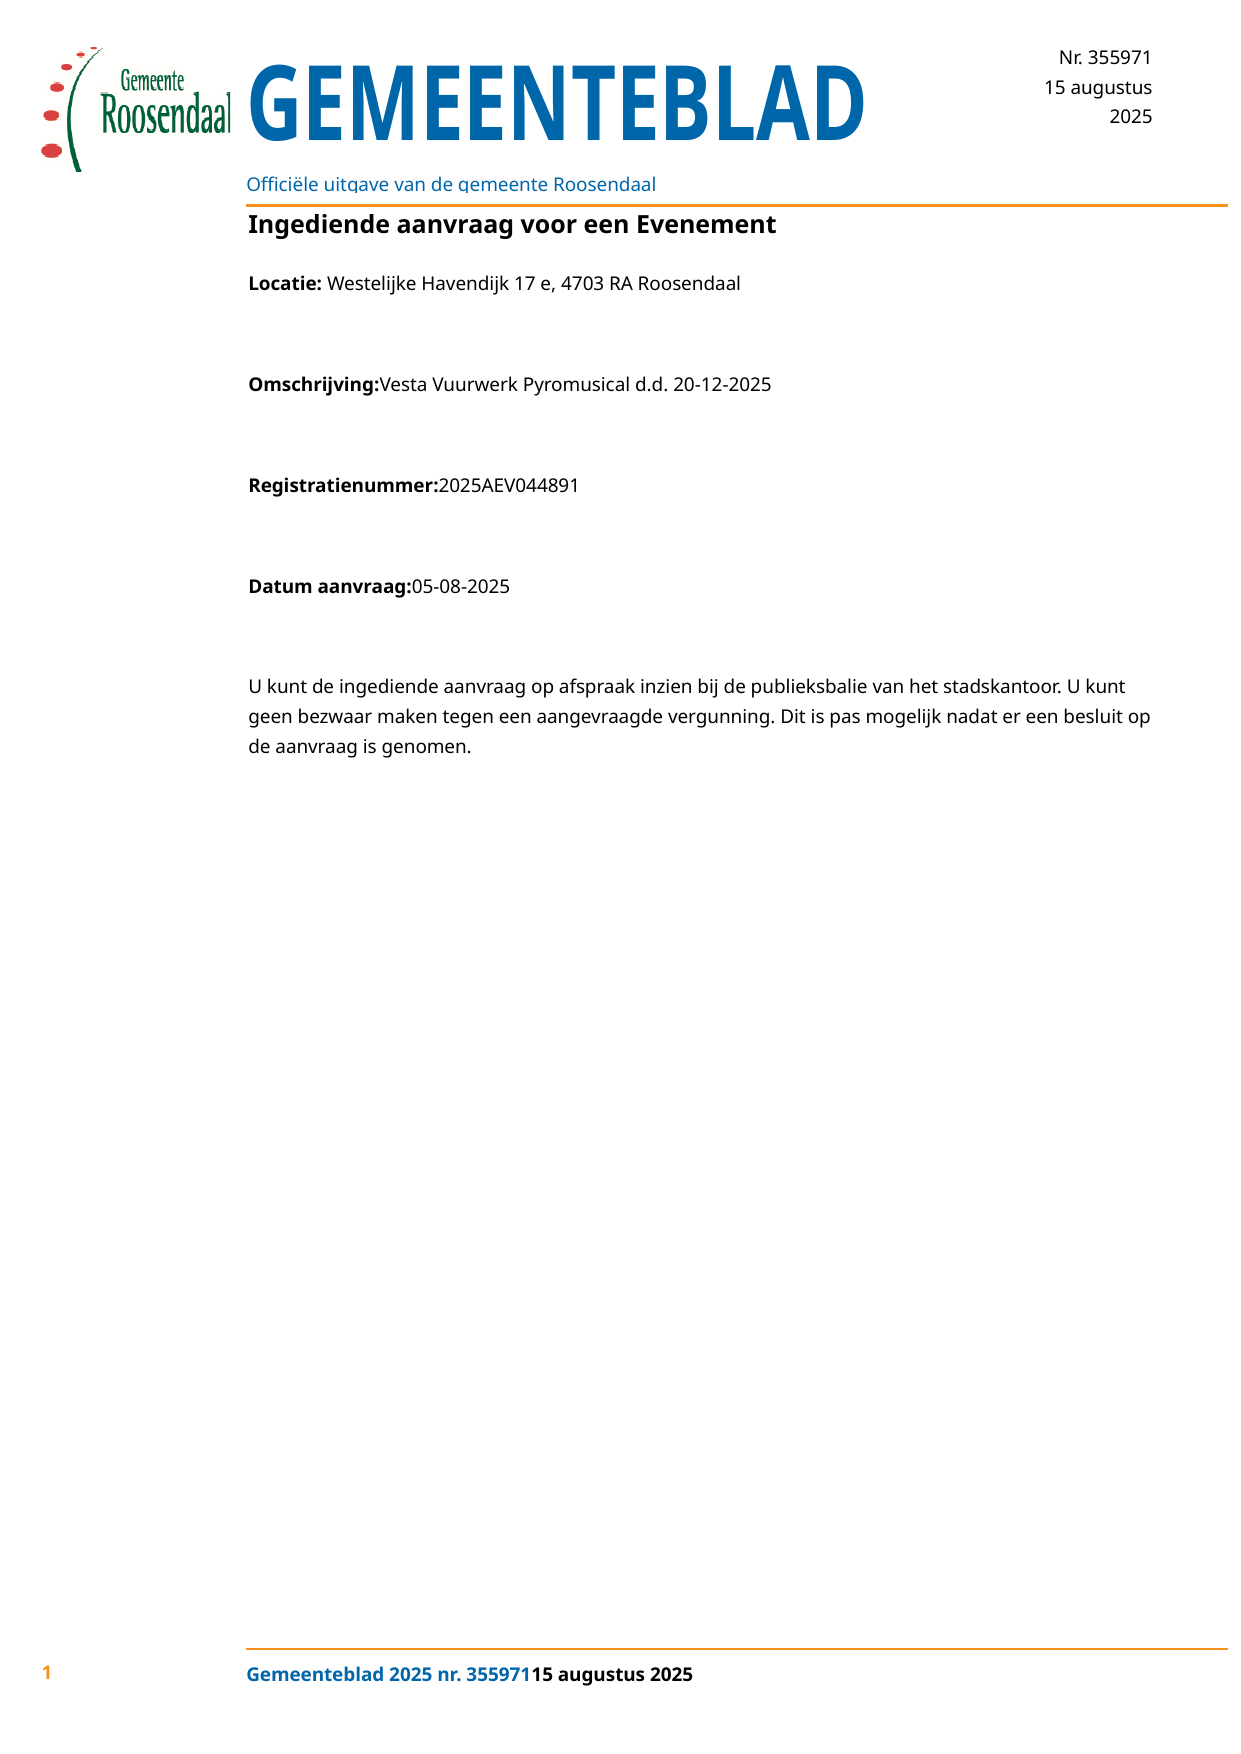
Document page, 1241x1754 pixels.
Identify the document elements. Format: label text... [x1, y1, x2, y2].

text Locatie: Westelijke Havendijk 17 e, 4703 RA Roosendaal [248, 270, 1152, 296]
text Omschrijving:Vesta Vuurwerk Pyromusical d.d. 20-12-2025 [248, 371, 1152, 397]
text Ingediende aanvraag voor een Evenement [248, 207, 1152, 241]
text Registratienummer:2025AEV044891 [248, 472, 1152, 498]
text Datum aanvraag:05-08-2025 [248, 573, 1152, 598]
text U kunt de ingediende aanvraag op afspraak inzien bij de publieksbalie van het stadskantoor. U kunt geen bezwaar maken tegen een aangevraagde vergunning. Dit is pas mogelijk nadat er een besluit op de aanvraag is genomen. [248, 674, 1152, 758]
picture [41, 47, 231, 172]
